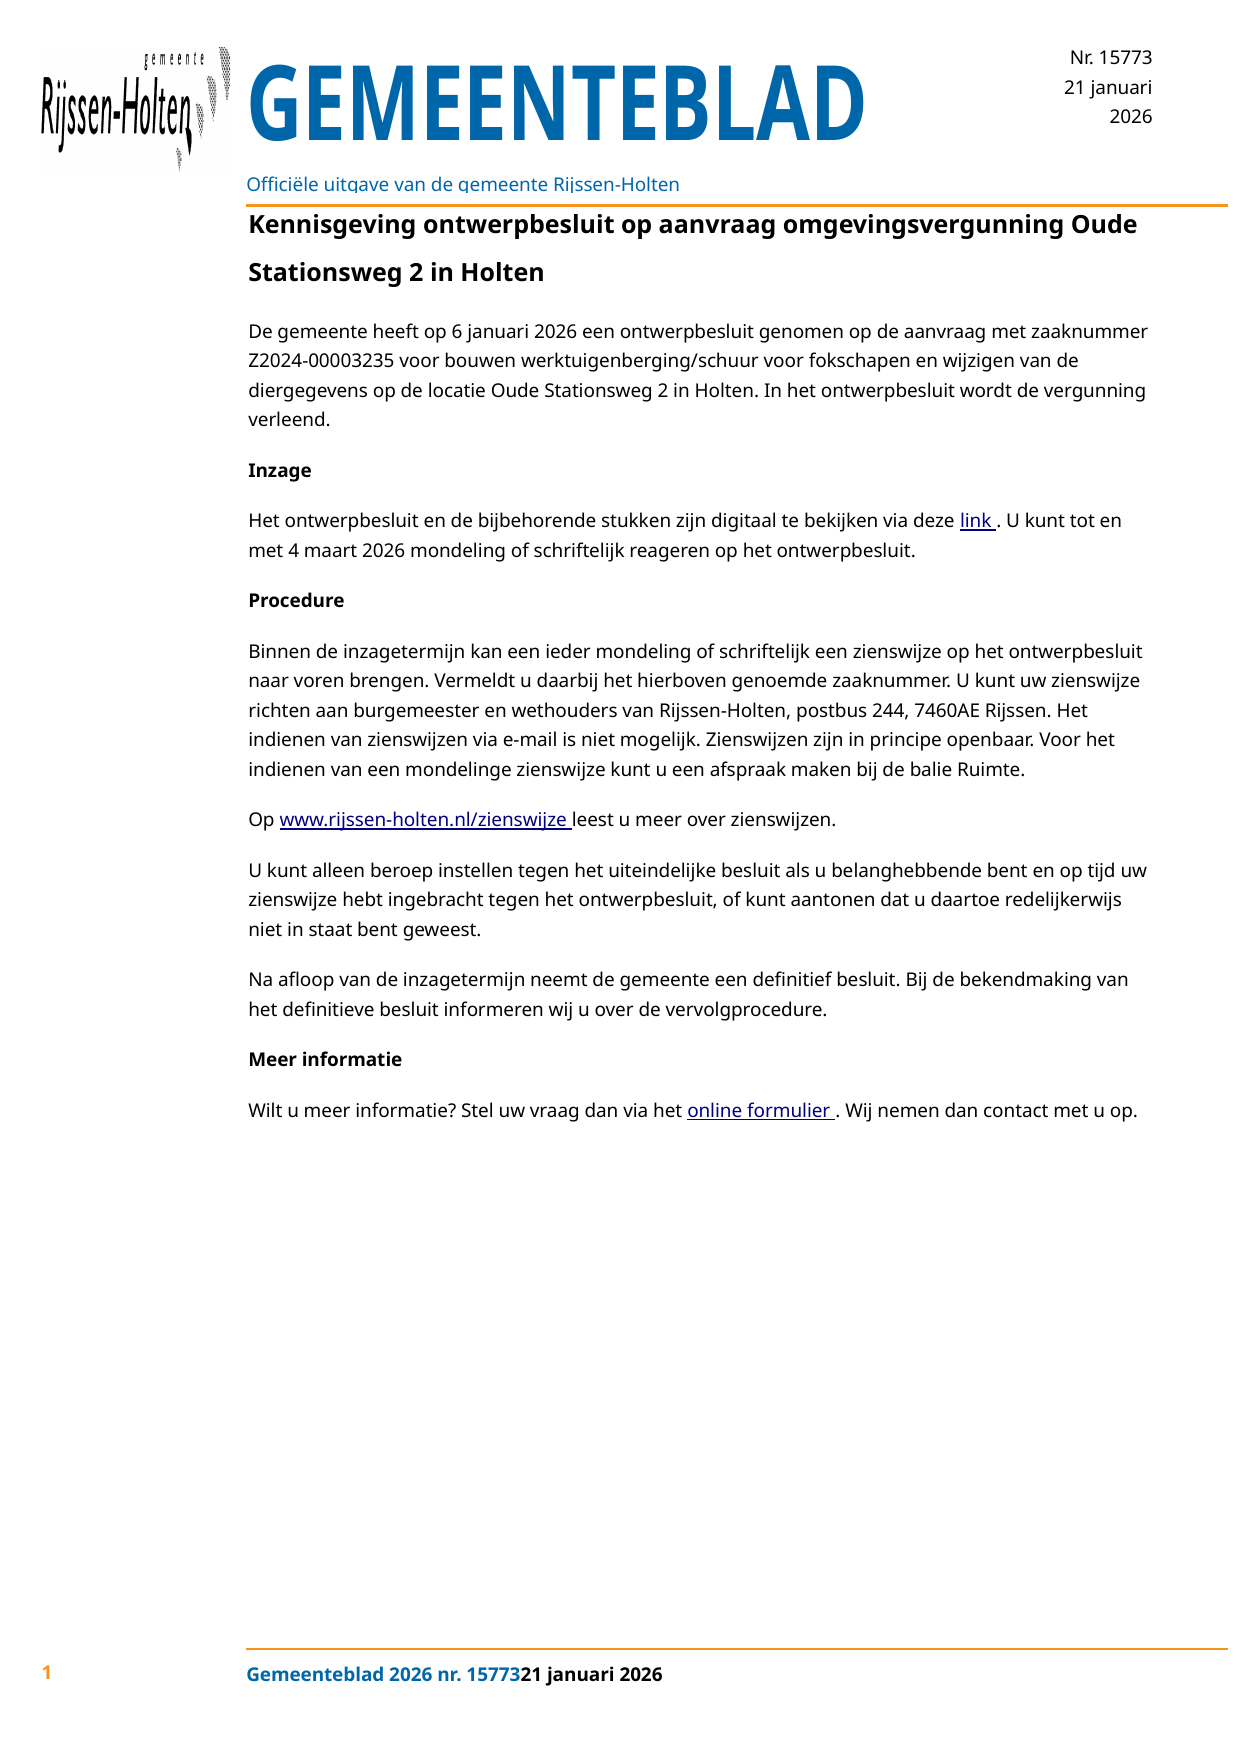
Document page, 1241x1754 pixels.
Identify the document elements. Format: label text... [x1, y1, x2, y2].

text Inzage [248, 457, 1152, 483]
text Meer informatie [248, 1047, 1152, 1072]
picture [41, 47, 231, 172]
text Op www.rijssen-holten.nl/zienswijze leest u meer over zienswijzen. [248, 807, 1152, 832]
text De gemeente heeft op 6 januari 2026 een ontwerpbesluit genomen op de aanvraag met zaaknummer Z2024-00003235 voor bouwen werktuigenberging/schuur voor fokschapen en wijzigen van de diergegevens op de locatie Oude Stationsweg 2 in Holten. In het ontwerpbesluit wordt de vergunning verleend. [248, 318, 1152, 432]
text Procedure [248, 587, 1152, 613]
text Wilt u meer informatie? Stel uw vraag dan via het online formulier . Wij nemen dan contact met u op. [248, 1097, 1152, 1123]
text U kunt alleen beroep instellen tegen het uiteindelijke besluit als u belanghebbende bent en op tijd uw zienswijze hebt ingebracht tegen het ontwerpbesluit, of kunt aantonen dat u daartoe redelijkerwijs niet in staat bent geweest. [248, 857, 1152, 942]
text Binnen de inzagetermijn kan een ieder mondeling of schriftelijk een zienswijze op het ontwerpbesluit naar voren brengen. Vermeldt u daarbij het hierboven genoemde zaaknummer. U kunt uw zienswijze richten aan burgemeester en wethouders van Rijssen-Holten, postbus 244, 7460AE Rijssen. Het indienen van zienswijzen via e-mail is niet mogelijk. Zienswijzen zijn in principe openbaar. Voor het indienen van een mondelinge zienswijze kunt u een afspraak maken bij de balie Ruimte. [248, 638, 1152, 782]
text Kennisgeving ontwerpbesluit op aanvraag omgevingsvergunning Oude Stationsweg 2 in Holten [248, 207, 1152, 288]
text Na afloop van de inzagetermijn neemt de gemeente een definitief besluit. Bij de bekendmaking van het definitieve besluit informeren wij u over de vervolgprocedure. [248, 967, 1152, 1022]
text Het ontwerpbesluit en de bijbehorende stukken zijn digitaal te bekijken via deze link . U kunt tot en met 4 maart 2026 mondeling of schriftelijk reageren op het ontwerpbesluit. [248, 507, 1152, 563]
